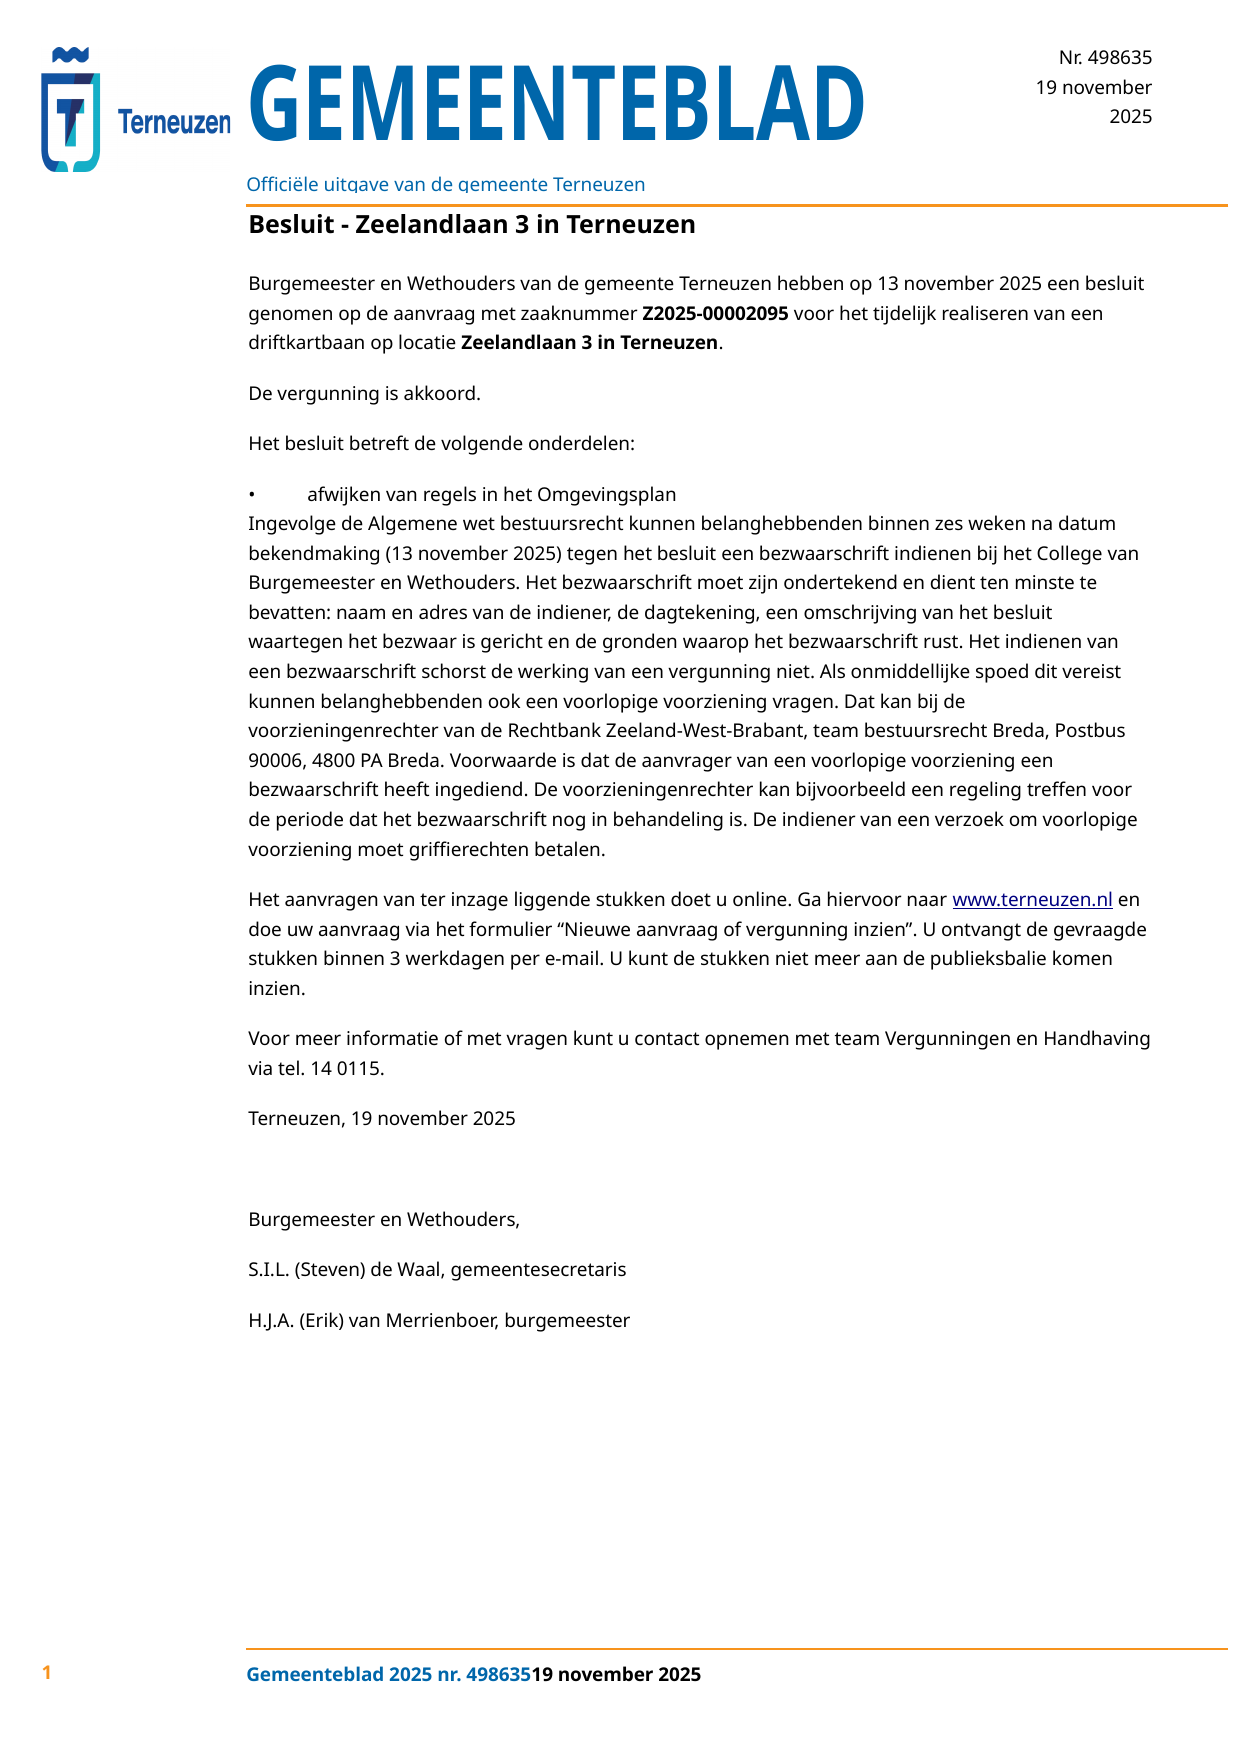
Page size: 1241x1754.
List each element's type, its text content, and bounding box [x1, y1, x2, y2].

text S.I.L. (Steven) de Waal, gemeentesecretaris [248, 1257, 1152, 1282]
text Terneuzen, 19 november 2025 [248, 1105, 1152, 1131]
picture [41, 47, 231, 172]
text Voor meer informatie of met vragen kunt u contact opnemen met team Vergunningen en Handhaving via tel. 14 0115. [248, 1025, 1152, 1081]
text Burgemeester en Wethouders, [248, 1206, 1152, 1232]
text Het besluit betreft de volgende onderdelen: [248, 430, 1152, 456]
text Burgemeester en Wethouders van de gemeente Terneuzen hebben op 13 november 2025 een besluit genomen op de aanvraag met zaaknummer Z2025-00002095 voor het tijdelijk realiseren van een driftkartbaan op locatie Zeelandlaan 3 in Terneuzen. [248, 270, 1152, 355]
text Ingevolge de Algemene wet bestuursrecht kunnen belanghebbenden binnen zes weken na datum bekendmaking (13 november 2025) tegen het besluit een bezwaarschrift indienen bij het College van Burgemeester en Wethouders. Het bezwaarschrift moet zijn ondertekend en dient ten minste te bevatten: naam en adres van de indiener, de dagtekening, een omschrijving van het besluit waartegen het bezwaar is gericht en de gronden waarop het bezwaarschrift rust. Het indienen van een bezwaarschrift schorst de werking van een vergunning niet. Als onmiddellijke spoed dit vereist kunnen belanghebbenden ook een voorlopige voorziening vragen. Dat kan bij de voorzieningenrechter van de Rechtbank Zeeland-West-Brabant, team bestuursrecht Breda, Postbus 90006, 4800 PA Breda. Voorwaarde is dat de aanvrager van een voorlopige voorziening een bezwaarschrift heeft ingediend. De voorzieningenrechter kan bijvoorbeeld een regeling treffen voor de periode dat het bezwaarschrift nog in behandeling is. De indiener van een verzoek om voorlopige voorziening moet griffierechten betalen. [248, 510, 1152, 861]
list afwijken van regels in het Omgevingsplan [248, 481, 1152, 506]
text H.J.A. (Erik) van Merrienboer, burgemeester [248, 1307, 1152, 1333]
text Besluit - Zeelandlaan 3 in Terneuzen [248, 207, 1152, 241]
text De vergunning is akkoord. [248, 380, 1152, 406]
text Het aanvragen van ter inzage liggende stukken doet u online. Ga hiervoor naar www.terneuzen.nl en doe uw aanvraag via het formulier “Nieuwe aanvraag of vergunning inzien”. U ontvangt de gevraagde stukken binnen 3 werkdagen per e-mail. U kunt de stukken niet meer aan de publieksbalie komen inzien. [248, 886, 1152, 1001]
